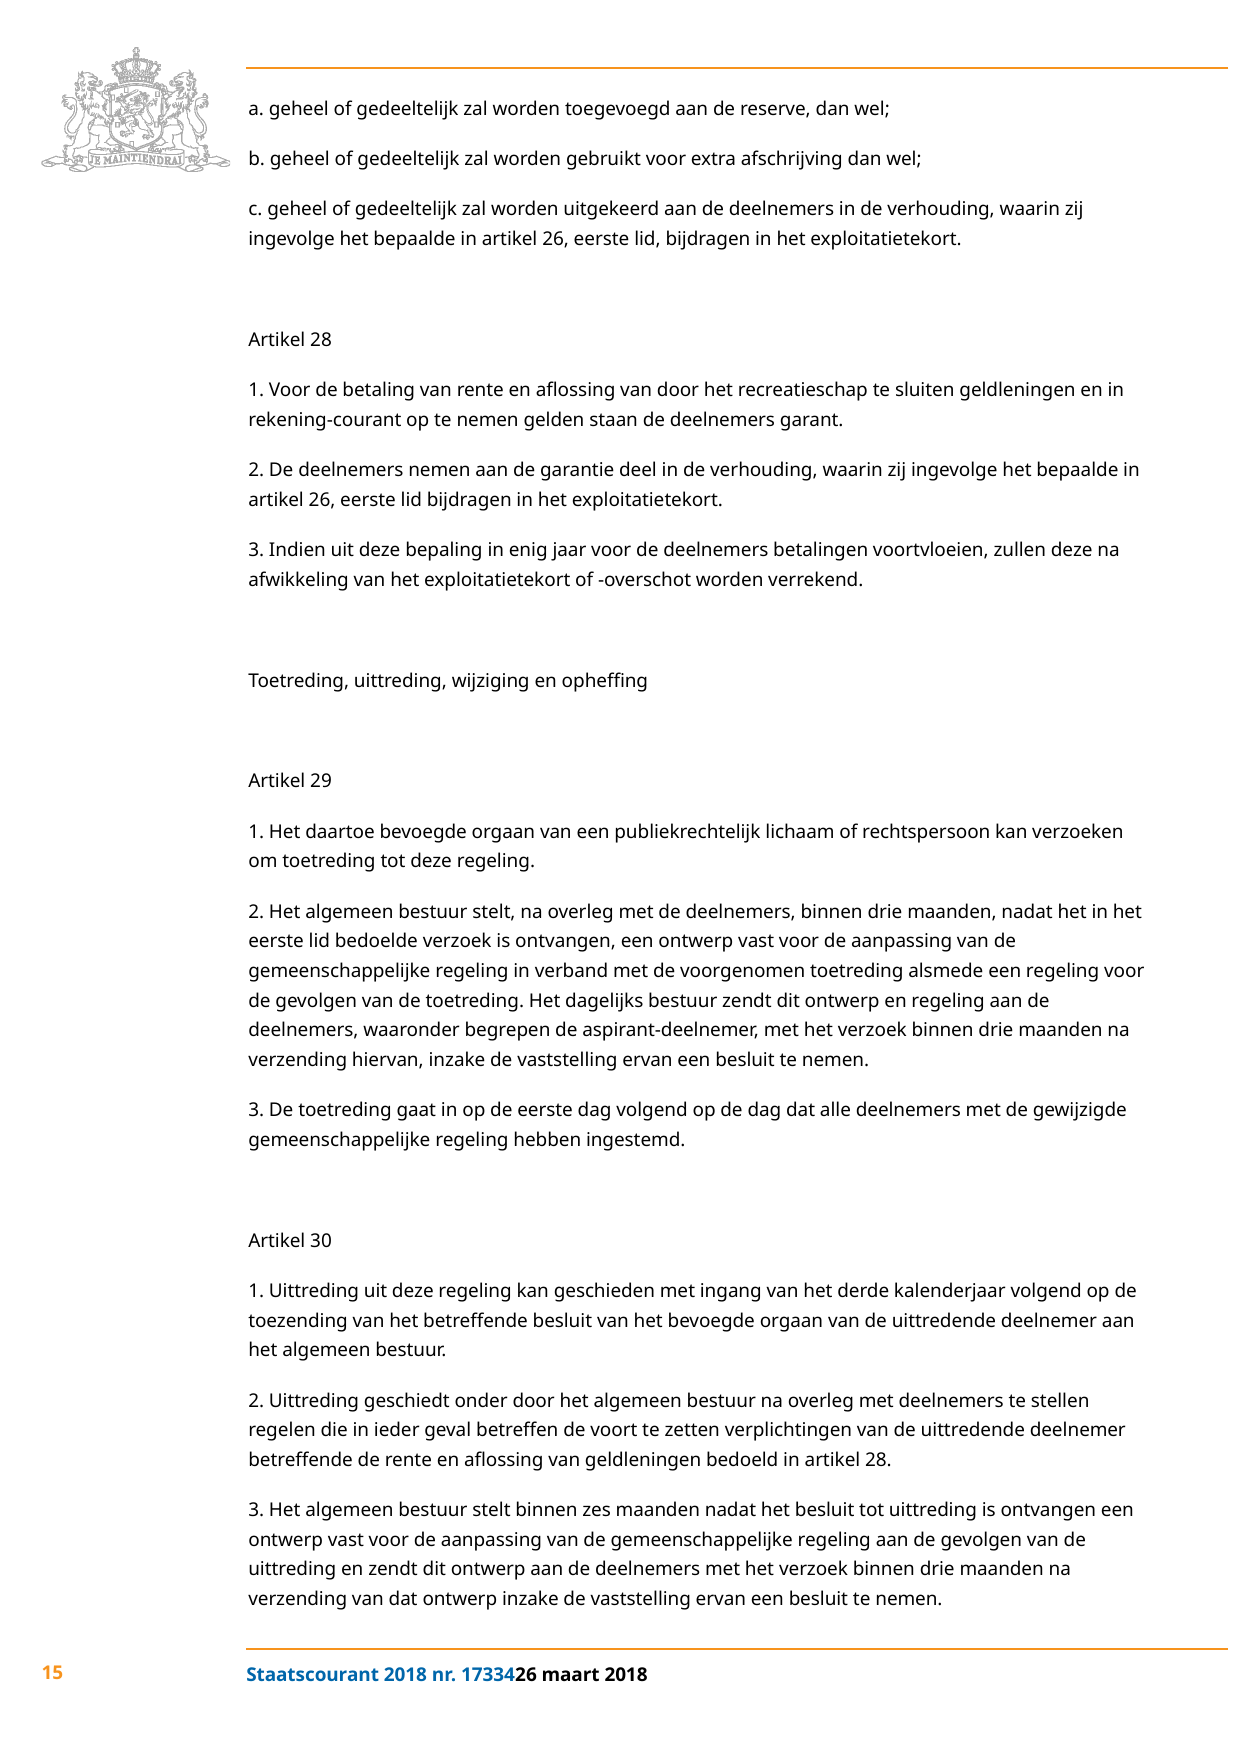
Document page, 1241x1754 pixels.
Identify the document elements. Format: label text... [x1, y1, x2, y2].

text Artikel 30 [248, 1227, 1152, 1253]
text 3. Het algemeen bestuur stelt binnen zes maanden nadat het besluit tot uittreding is ontvangen een ontwerp vast voor de aanpassing van de gemeenschappelijke regeling aan de gevolgen van de uittreding en zendt dit ontwerp aan de deelnemers met het verzoek binnen drie maanden na verzending van dat ontwerp inzake de vaststelling ervan een besluit te nemen. [248, 1496, 1152, 1611]
text 2. Het algemeen bestuur stelt, na overleg met de deelnemers, binnen drie maanden, nadat het in het eerste lid bedoelde verzoek is ontvangen, een ontwerp vast voor de aanpassing van de gemeenschappelijke regeling in verband met de voorgenomen toetreding alsmede een regeling voor de gevolgen van de toetreding. Het dagelijks bestuur zendt dit ontwerp en regeling aan de deelnemers, waaronder begrepen de aspirant-deelnemer, met het verzoek binnen drie maanden na verzending hiervan, inzake de vaststelling ervan een besluit te nemen. [248, 898, 1152, 1072]
text 3. Indien uit deze bepaling in enig jaar voor de deelnemers betalingen voortvloeien, zullen deze na afwikkeling van het exploitatietekort of -overschot worden verrekend. [248, 536, 1152, 592]
text Artikel 28 [248, 326, 1152, 352]
text a. geheel of gedeeltelijk zal worden toegevoegd aan de reserve, dan wel; [248, 95, 1152, 121]
text c. geheel of gedeeltelijk zal worden uitgekeerd aan de deelnemers in de verhouding, waarin zij ingevolge het bepaalde in artikel 26, eerste lid, bijdragen in het exploitatietekort. [248, 196, 1152, 251]
text 1. Uittreding uit deze regeling kan geschieden met ingang van het derde kalenderjaar volgend op de toezending van het betreffende besluit van het bevoegde orgaan van de uittredende deelnemer aan het algemeen bestuur. [248, 1277, 1152, 1362]
text Toetreding, uittreding, wijziging en opheffing [248, 667, 1152, 693]
text Artikel 29 [248, 768, 1152, 793]
picture [41, 47, 231, 172]
text 1. Het daartoe bevoegde orgaan van een publiekrechtelijk lichaam of rechtspersoon kan verzoeken om toetreding tot deze regeling. [248, 818, 1152, 873]
text 1. Voor de betaling van rente en aflossing van door het recreatieschap te sluiten geldleningen en in rekening-courant op te nemen gelden staan de deelnemers garant. [248, 376, 1152, 432]
text 2. De deelnemers nemen aan de garantie deel in de verhouding, waarin zij ingevolge het bepaalde in artikel 26, eerste lid bijdragen in het exploitatietekort. [248, 456, 1152, 512]
text 3. De toetreding gaat in op de eerste dag volgend op de dag dat alle deelnemers met de gewijzigde gemeenschappelijke regeling hebben ingestemd. [248, 1096, 1152, 1152]
text 2. Uittreding geschiedt onder door het algemeen bestuur na overleg met deelnemers te stellen regelen die in ieder geval betreffen de voort te zetten verplichtingen van de uittredende deelnemer betreffende de rente en aflossing van geldleningen bedoeld in artikel 28. [248, 1387, 1152, 1472]
text b. geheel of gedeeltelijk zal worden gebruikt voor extra afschrijving dan wel; [248, 145, 1152, 171]
